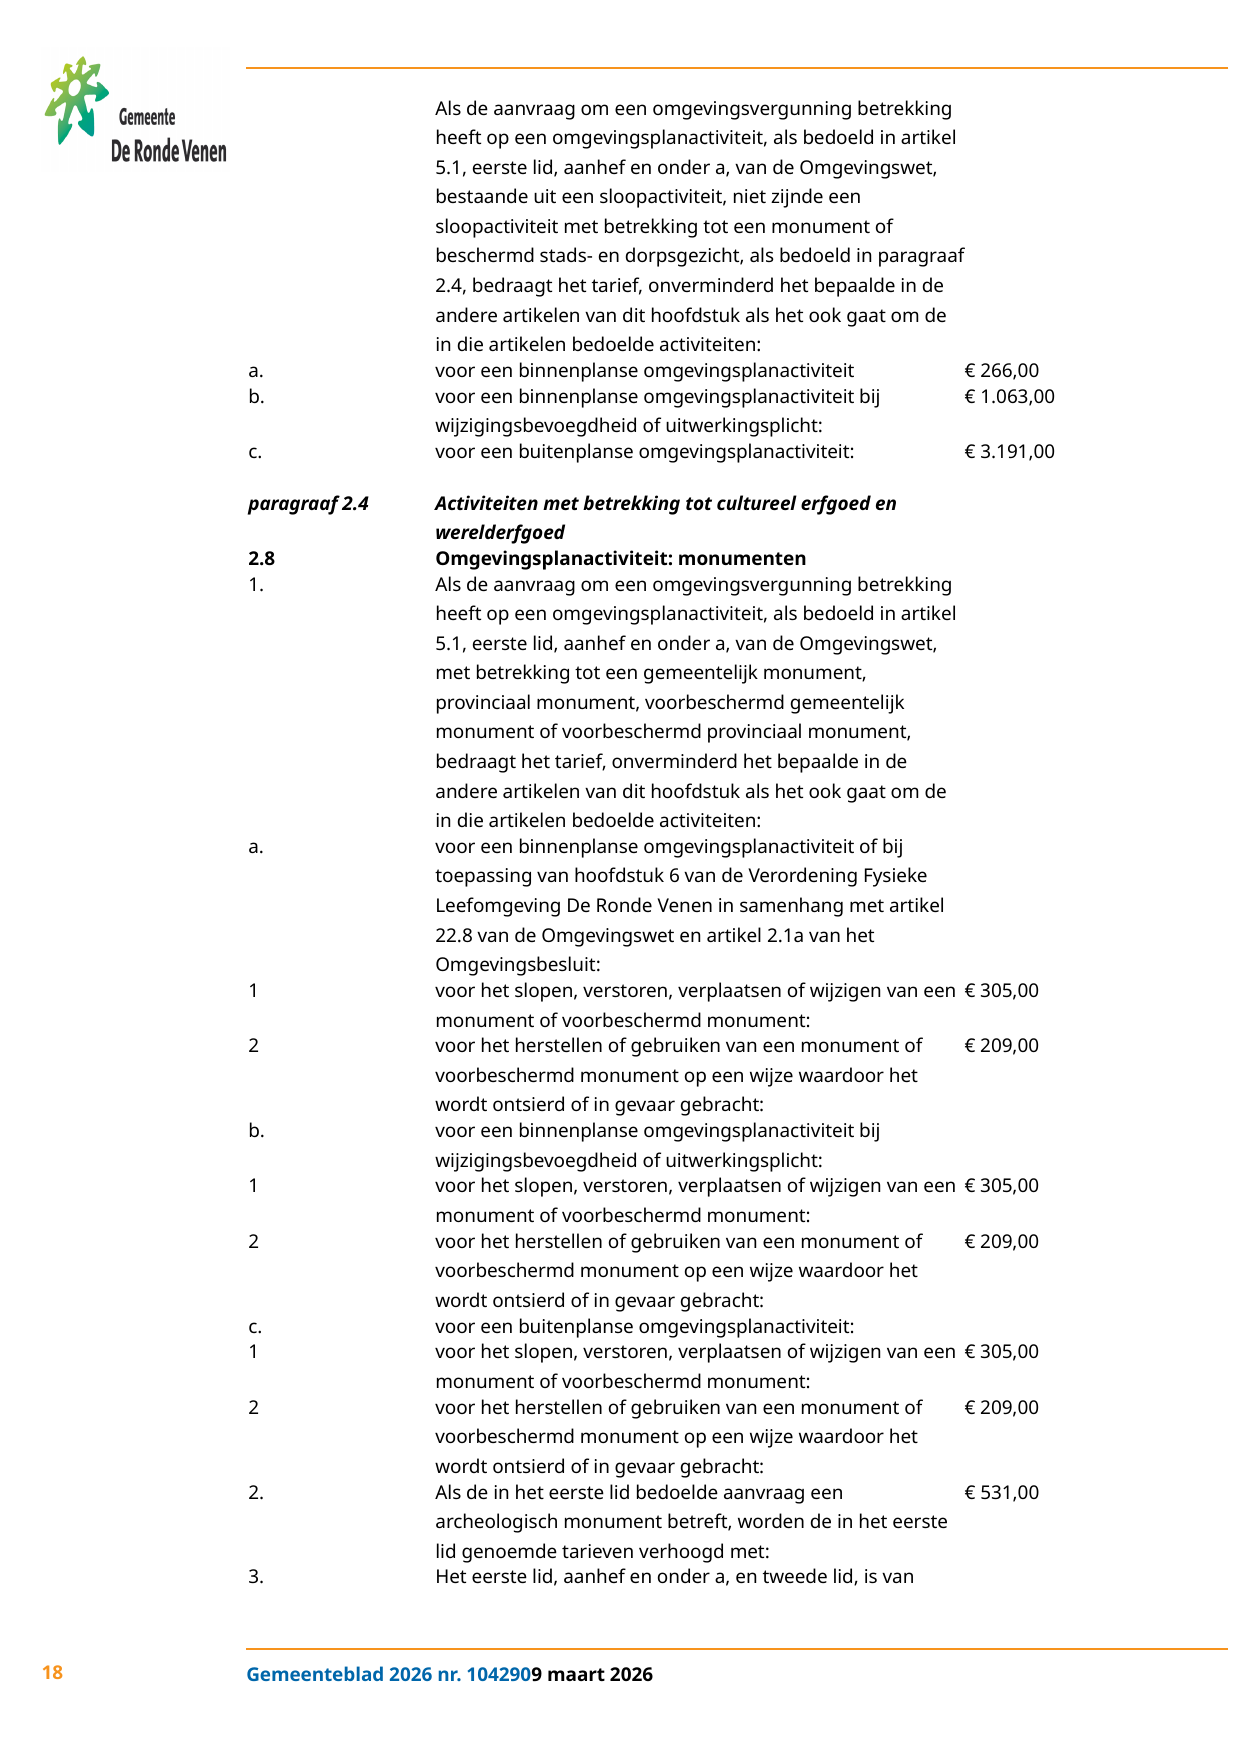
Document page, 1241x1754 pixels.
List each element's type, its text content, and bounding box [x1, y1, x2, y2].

table_cell [964, 95, 1152, 357]
table_cell € 531,00 [964, 1479, 1152, 1564]
table_cell [964, 464, 1152, 490]
table_cell voor een binnenplanse omgevingsplanactiviteit of bij toepassing van hoofdstuk 6 van de Verordening Fysieke Leefomgeving De Ronde Venen in samenhang met artikel 22.8 van de Omgevingswet en artikel 2.1a van het Omgevingsbesluit: [435, 833, 964, 977]
table_cell € 3.191,00 [964, 438, 1152, 464]
table_cell [248, 464, 435, 490]
table_cell voor het herstellen of gebruiken van een monument of voorbeschermd monument op een wijze waardoor het wordt ontsierd of in gevaar gebracht: [435, 1228, 964, 1313]
table_cell Als de aanvraag om een omgevingsvergunning betrekking heeft op een omgevingsplanactiviteit, als bedoeld in artikel 5.1, eerste lid, aanhef en onder a, van de Omgevingswet, met betrekking tot een gemeentelijk monument, provinciaal monument, voorbeschermd gemeentelijk monument of voorbeschermd provinciaal monument, bedraagt het tarief, onverminderd het bepaalde in de andere artikelen van dit hoofdstuk als het ook gaat om de in die artikelen bedoelde activiteiten: [435, 571, 964, 833]
table_cell a. [248, 833, 435, 977]
table_cell voor het slopen, verstoren, verplaatsen of wijzigen van een monument of voorbeschermd monument: [435, 1173, 964, 1228]
table_cell € 209,00 [964, 1228, 1152, 1313]
table_cell voor een binnenplanse omgevingsplanactiviteit bij wijzigingsbevoegdheid of uitwerkingsplicht: [435, 1118, 964, 1173]
table_cell 1. [248, 571, 435, 833]
table_cell voor het slopen, verstoren, verplaatsen of wijzigen van een monument of voorbeschermd monument: [435, 977, 964, 1032]
table_cell € 1.063,00 [964, 383, 1152, 438]
table_cell a. [248, 357, 435, 383]
table_cell [964, 545, 1152, 571]
table_cell [435, 464, 964, 490]
table_cell € 305,00 [964, 977, 1152, 1032]
table_cell c. [248, 438, 435, 464]
table_cell 2 [248, 1228, 435, 1313]
table_cell voor het herstellen of gebruiken van een monument of voorbeschermd monument op een wijze waardoor het wordt ontsierd of in gevaar gebracht: [435, 1033, 964, 1117]
table_cell voor het herstellen of gebruiken van een monument of voorbeschermd monument op een wijze waardoor het wordt ontsierd of in gevaar gebracht: [435, 1394, 964, 1479]
table_cell Als de aanvraag om een omgevingsvergunning betrekking heeft op een omgevingsplanactiviteit, als bedoeld in artikel 5.1, eerste lid, aanhef en onder a, van de Omgevingswet, bestaande uit een sloopactiviteit, niet zijnde een sloopactiviteit met betrekking tot een monument of beschermd stads- en dorpsgezicht, als bedoeld in paragraaf 2.4, bedraagt het tarief, onverminderd het bepaalde in de andere artikelen van dit hoofdstuk als het ook gaat om de in die artikelen bedoelde activiteiten: [435, 95, 964, 357]
table_cell 2.8 [248, 545, 435, 571]
table_cell voor een buitenplanse omgevingsplanactiviteit: [435, 438, 964, 464]
table_cell [964, 1313, 1152, 1339]
table_cell [964, 571, 1152, 833]
table_cell € 305,00 [964, 1339, 1152, 1394]
table_cell Als de in het eerste lid bedoelde aanvraag een archeologisch monument betreft, worden de in het eerste lid genoemde tarieven verhoogd met: [435, 1479, 964, 1564]
table_cell 2. [248, 1479, 435, 1564]
table_cell 1 [248, 977, 435, 1032]
table_cell voor het slopen, verstoren, verplaatsen of wijzigen van een monument of voorbeschermd monument: [435, 1339, 964, 1394]
table_cell 3. [248, 1564, 435, 1589]
table_cell b. [248, 383, 435, 438]
picture [41, 47, 231, 172]
table_cell 1 [248, 1173, 435, 1228]
table_cell c. [248, 1313, 435, 1339]
table_cell 1 [248, 1339, 435, 1394]
table_cell b. [248, 1118, 435, 1173]
table_cell paragraaf 2.4 [248, 490, 435, 545]
table_cell [964, 490, 1152, 545]
table_cell voor een buitenplanse omgevingsplanactiviteit: [435, 1313, 964, 1339]
table_cell voor een binnenplanse omgevingsplanactiviteit bij wijzigingsbevoegdheid of uitwerkingsplicht: [435, 383, 964, 438]
table_cell voor een binnenplanse omgevingsplanactiviteit [435, 357, 964, 383]
table_cell 2 [248, 1394, 435, 1479]
table_cell [964, 1564, 1152, 1589]
table_cell € 266,00 [964, 357, 1152, 383]
table_cell [248, 95, 435, 357]
table_cell Omgevingsplanactiviteit: monumenten [435, 545, 964, 571]
table_cell Activiteiten met betrekking tot cultureel erfgoed en werelderfgoed [435, 490, 964, 545]
table_cell € 305,00 [964, 1173, 1152, 1228]
table_cell [964, 1118, 1152, 1173]
table_cell € 209,00 [964, 1394, 1152, 1479]
table_cell [964, 833, 1152, 977]
table_cell Het eerste lid, aanhef en onder a, en tweede lid, is van [435, 1564, 964, 1589]
table_cell € 209,00 [964, 1033, 1152, 1117]
table_cell 2 [248, 1033, 435, 1117]
